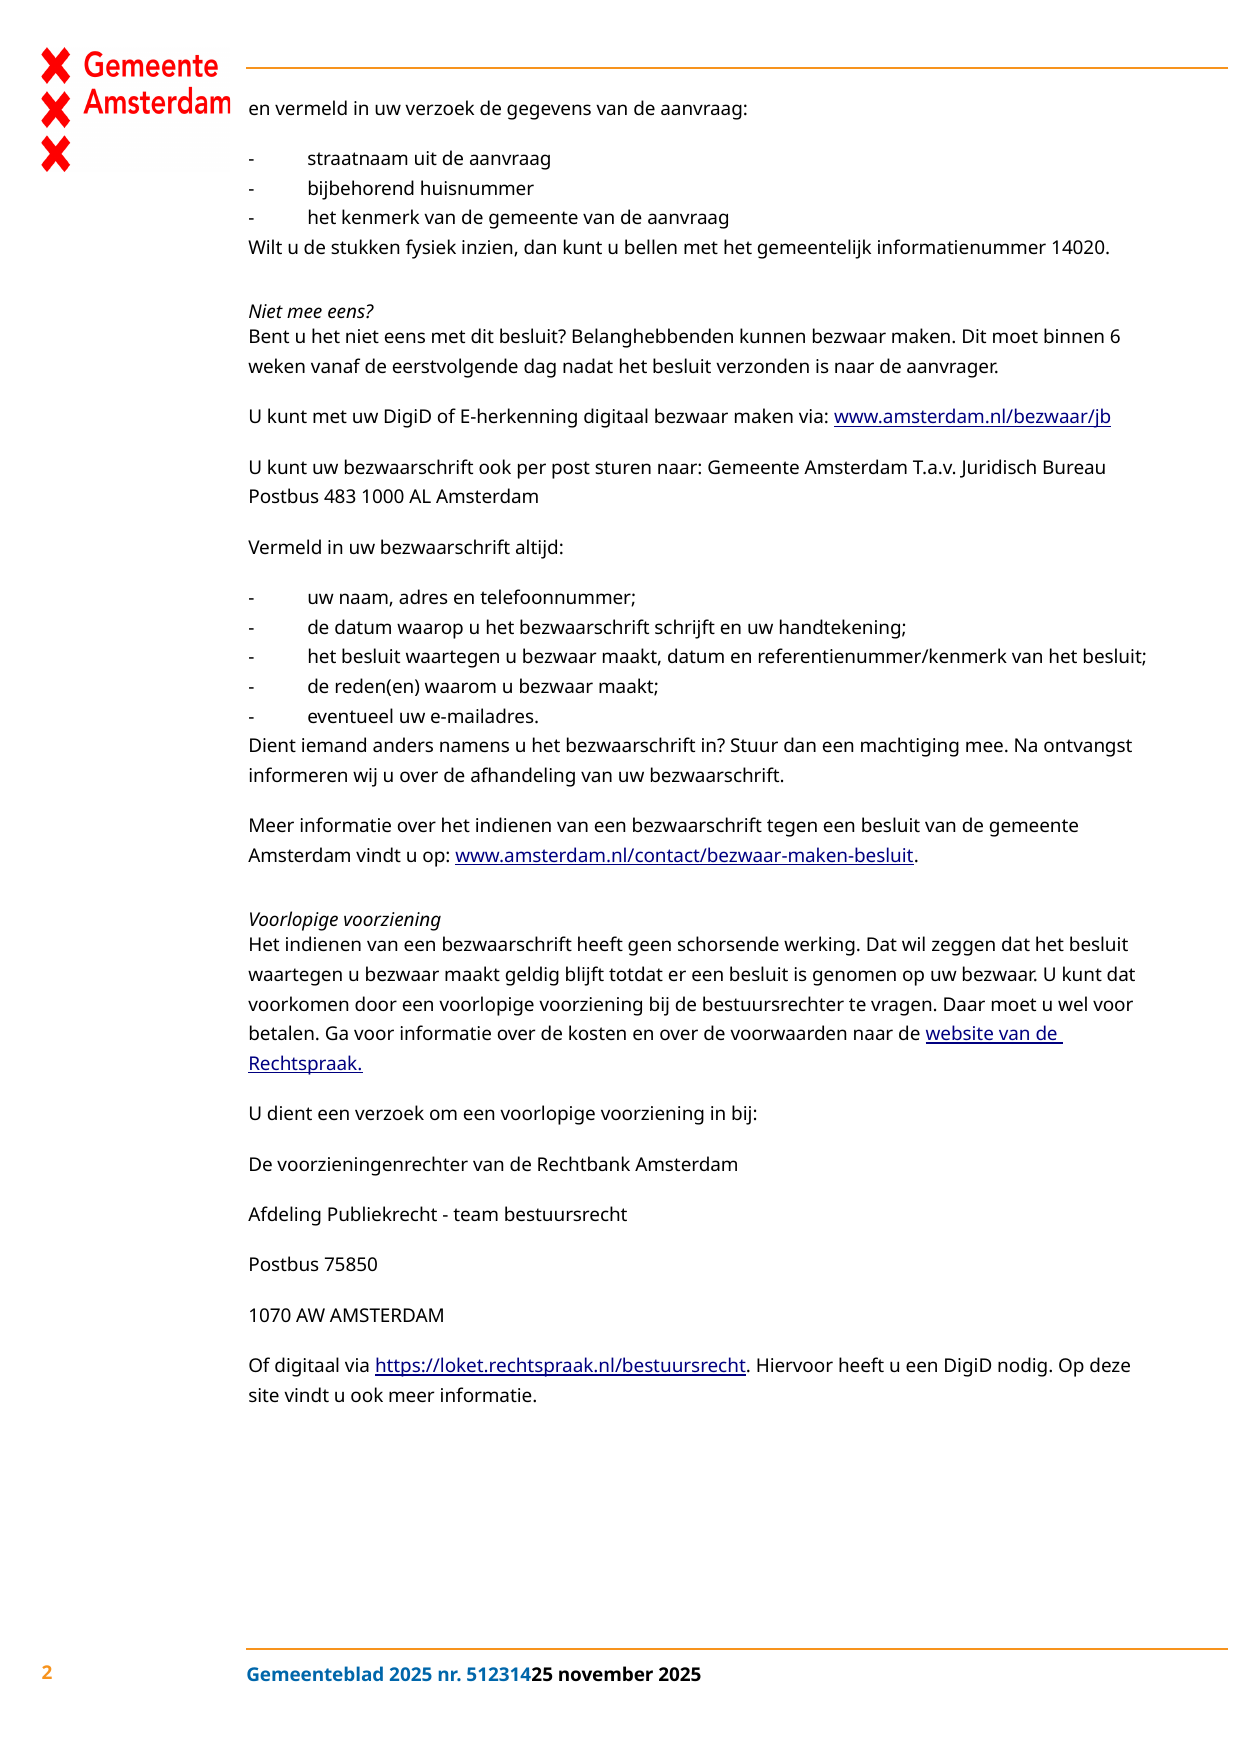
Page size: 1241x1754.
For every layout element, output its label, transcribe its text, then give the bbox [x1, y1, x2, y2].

text U kunt uw bezwaarschrift ook per post sturen naar: Gemeente Amsterdam T.a.v. Juridisch Bureau Postbus 483 1000 AL Amsterdam [248, 454, 1152, 509]
text Afdeling Publiekrecht - team bestuursrecht [248, 1201, 1152, 1227]
text Postbus 75850 [248, 1252, 1152, 1277]
text Vermeld in uw bezwaarschrift altijd: [248, 534, 1152, 560]
picture [41, 47, 231, 172]
text Voorlopige voorziening [248, 906, 1152, 932]
text Bent u het niet eens met dit besluit? Belanghebbenden kunnen bezwaar maken. Dit moet binnen 6 weken vanaf de eerstvolgende dag nadat het besluit verzonden is naar de aanvrager. [248, 324, 1152, 379]
list de datum waarop u het bezwaarschrift schrijft en uw handtekening; [248, 614, 1152, 640]
list bijbehorend huisnummer [248, 175, 1152, 201]
list de reden(en) waarom u bezwaar maakt; [248, 673, 1152, 699]
list eventueel uw e-mailadres. [248, 703, 1152, 728]
text U kunt met uw DigiD of E-herkenning digitaal bezwaar maken via: www.amsterdam.nl/bezwaar/jb [248, 404, 1152, 429]
text Of digitaal via https://loket.rechtspraak.nl/bestuursrecht. Hiervoor heeft u een DigiD nodig. Op deze site vindt u ook meer informatie. [248, 1352, 1152, 1408]
text De voorzieningenrechter van de Rechtbank Amsterdam [248, 1151, 1152, 1177]
text U dient een verzoek om een voorlopige voorziening in bij: [248, 1100, 1152, 1126]
list straatnaam uit de aanvraag [248, 145, 1152, 171]
text Meer informatie over het indienen van een bezwaarschrift tegen een besluit van de gemeente Amsterdam vindt u op: www.amsterdam.nl/contact/bezwaar-maken-besluit. [248, 812, 1152, 868]
text Dient iemand anders namens u het bezwaarschrift in? Stuur dan een machtiging mee. Na ontvangst informeren wij u over de afhandeling van uw bezwaarschrift. [248, 732, 1152, 788]
list het besluit waartegen u bezwaar maakt, datum en referentienummer/kenmerk van het besluit; [248, 644, 1152, 669]
text Wilt u de stukken fysiek inzien, dan kunt u bellen met het gemeentelijk informatienummer 14020. [248, 234, 1152, 260]
list het kenmerk van de gemeente van de aanvraag [248, 204, 1152, 230]
text 1070 AW AMSTERDAM [248, 1302, 1152, 1328]
text Niet mee eens? [248, 298, 1152, 324]
text Het indienen van een bezwaarschrift heeft geen schorsende werking. Dat wil zeggen dat het besluit waartegen u bezwaar maakt geldig blijft totdat er een besluit is genomen op uw bezwaar. U kunt dat voorkomen door een voorlopige voorziening bij de bestuursrechter te vragen. Daar moet u wel voor betalen. Ga voor informatie over de kosten en over de voorwaarden naar de website van de Rechtspraak. [248, 932, 1152, 1076]
text en vermeld in uw verzoek de gegevens van de aanvraag: [248, 95, 1152, 121]
list uw naam, adres en telefoonnummer; [248, 584, 1152, 610]
